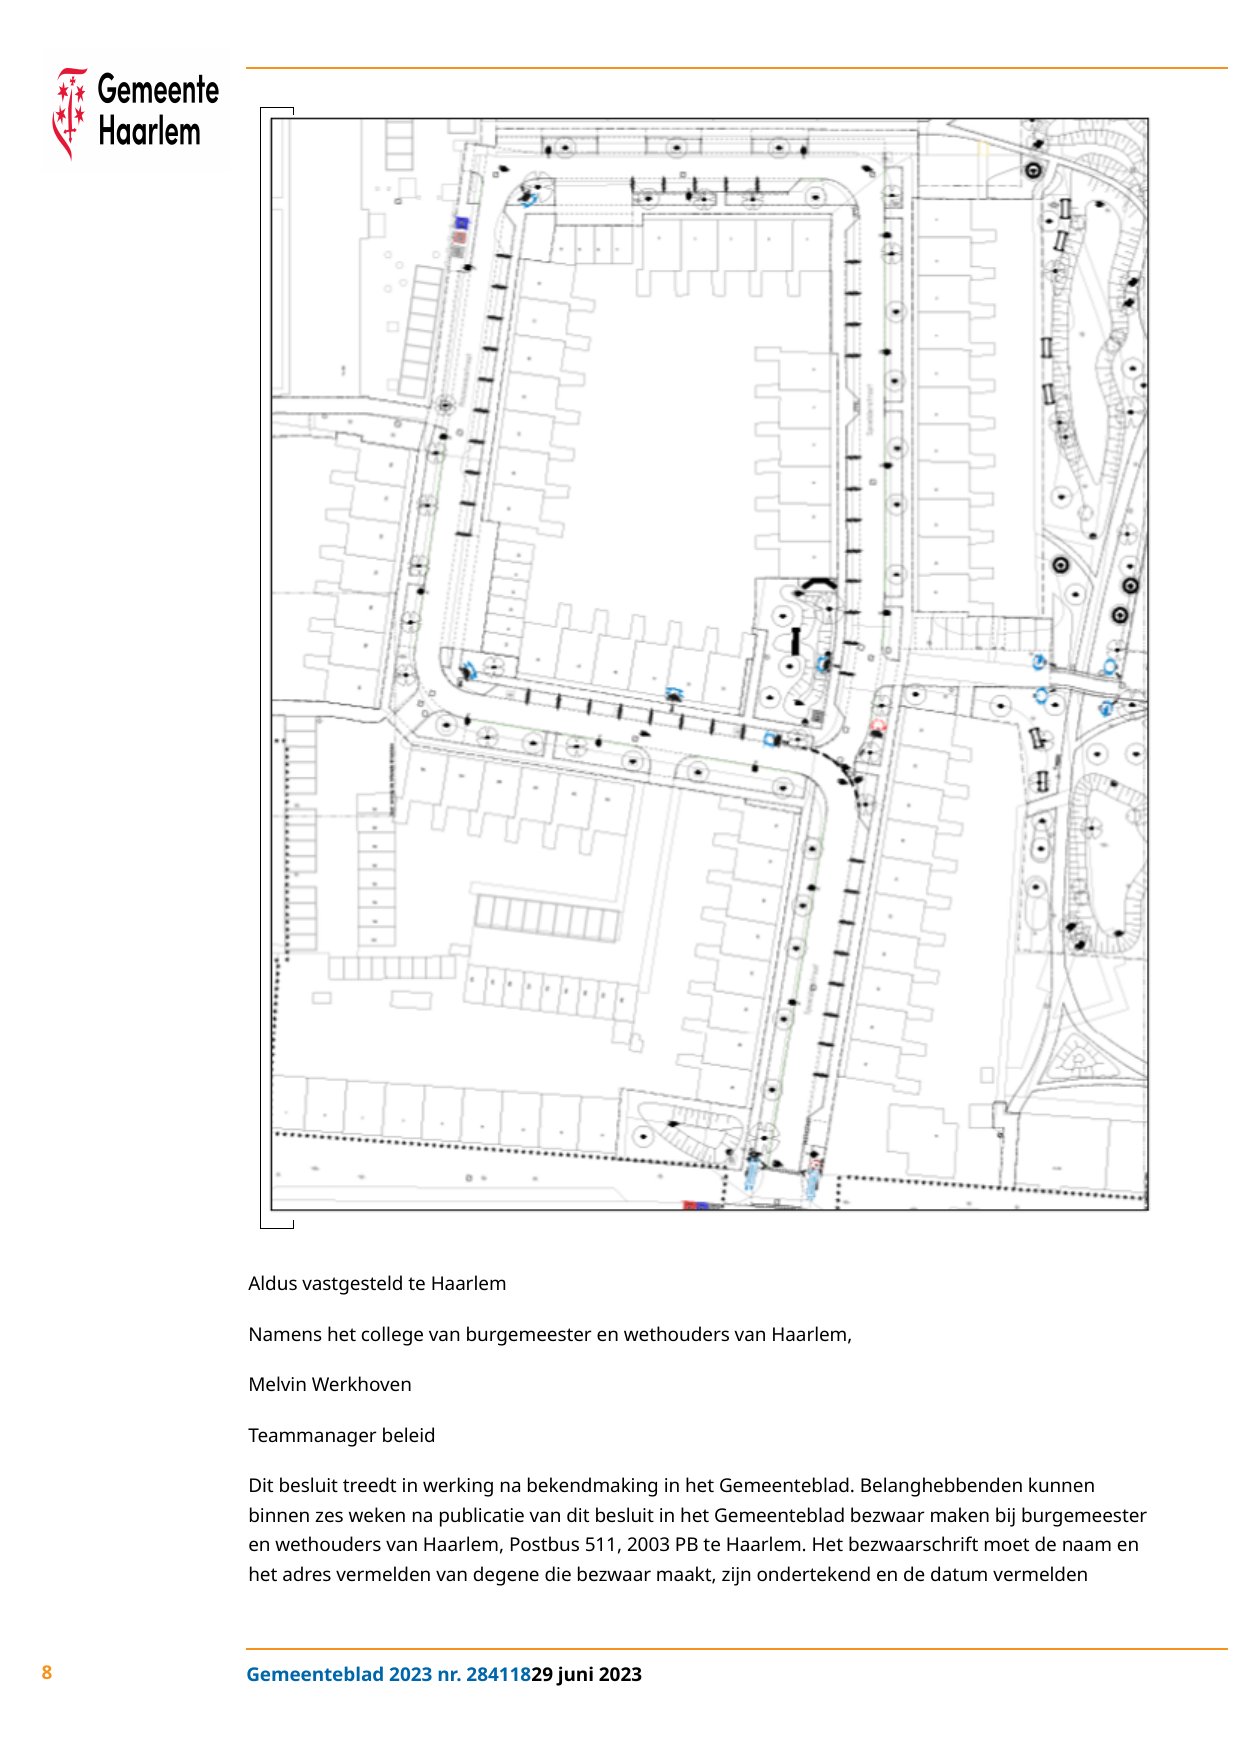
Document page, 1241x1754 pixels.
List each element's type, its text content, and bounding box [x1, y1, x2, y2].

picture [41, 47, 231, 172]
text Dit besluit treedt in werking na bekendmaking in het Gemeenteblad. Belanghebbenden kunnen binnen zes weken na publicatie van dit besluit in het Gemeenteblad bezwaar maken bij burgemeester en wethouders van Haarlem, Postbus 511, 2003 PB te Haarlem. Het bezwaarschrift moet de naam en het adres vermelden van degene die bezwaar maakt, zijn ondertekend en de datum vermelden [248, 1472, 1152, 1587]
picture [268, 115, 1155, 1220]
text Teammanager beleid [248, 1422, 1152, 1447]
text Aldus vastgesteld te Haarlem [248, 1271, 1152, 1296]
text Namens het college van burgemeester en wethouders van Haarlem, [248, 1321, 1152, 1347]
text Melvin Werkhoven [248, 1371, 1152, 1397]
